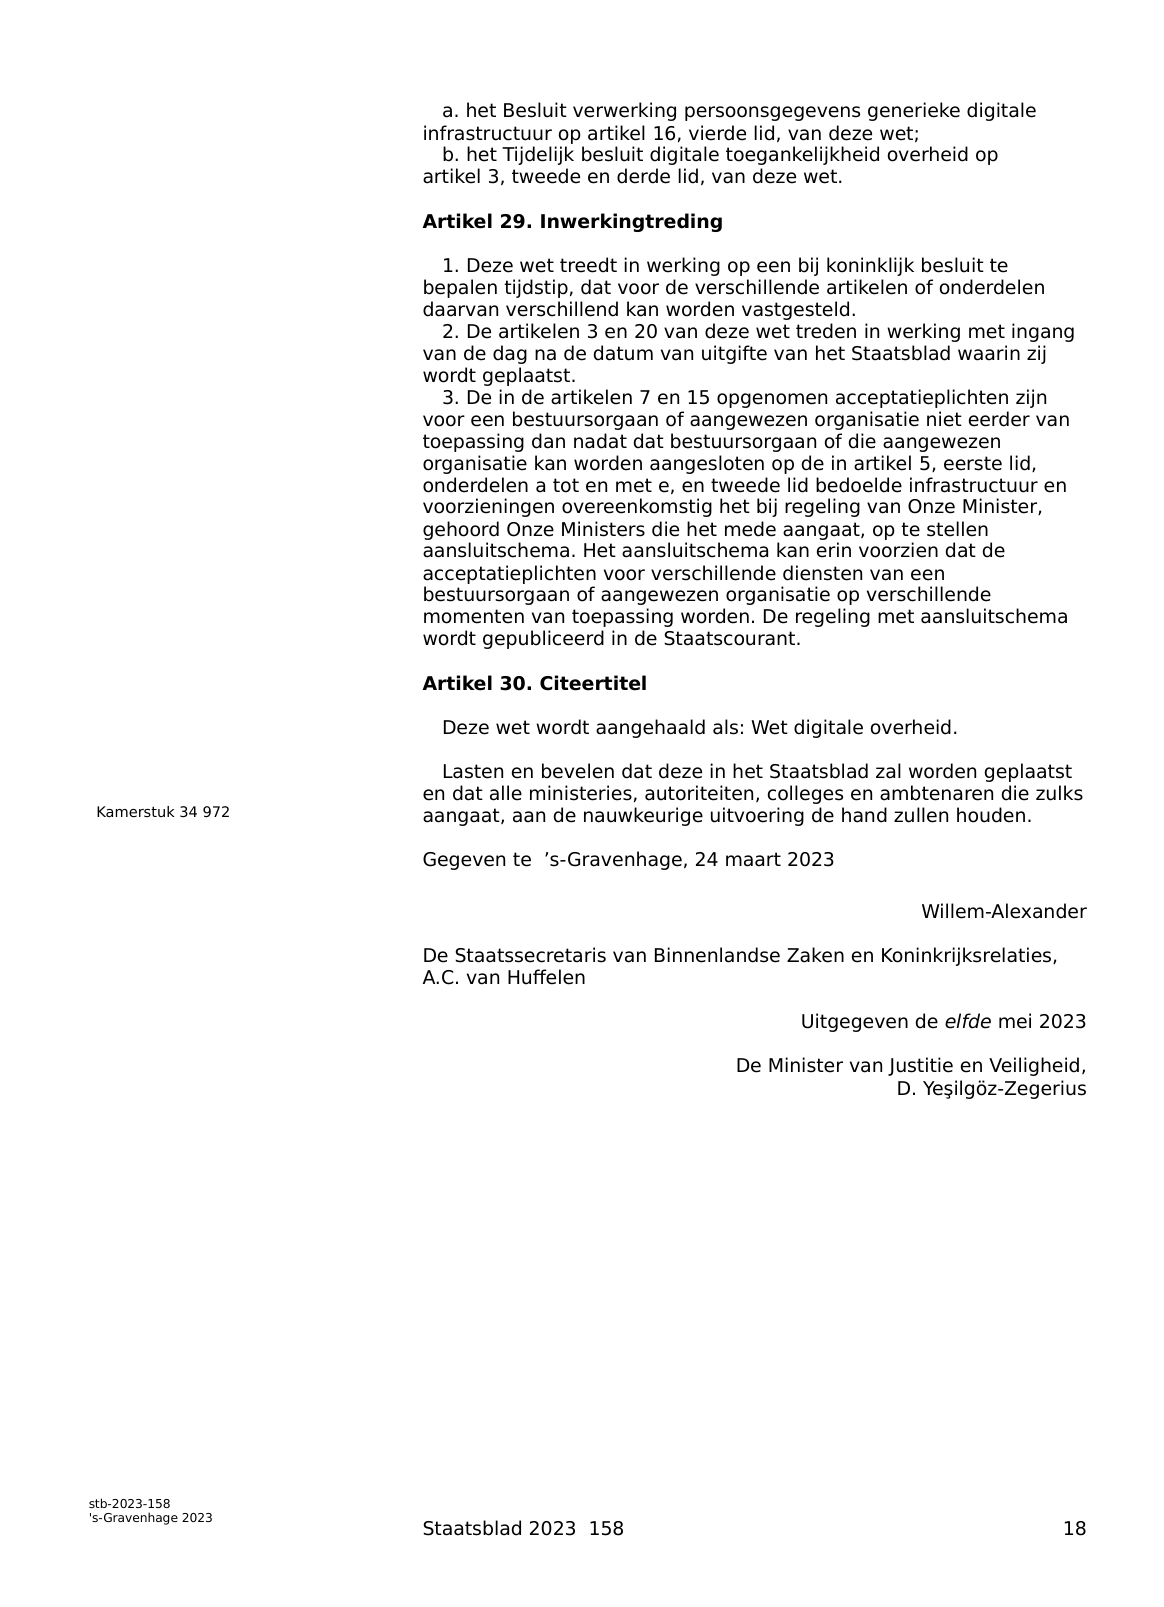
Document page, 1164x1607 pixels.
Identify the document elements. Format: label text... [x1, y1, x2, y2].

text a. het Besluit verwerking persoonsgegevens generieke digitale infrastructuur op artikel 16, vierde lid, van deze wet; [422, 100, 1087, 144]
subtitle Artikel 30. Citeertitel [422, 672, 1087, 694]
text De Staatssecretaris van Binnenlandse Zaken en Koninkrijksrelaties, A.C. van Huffelen [422, 945, 1087, 989]
text Willem-Alexander [422, 901, 1087, 923]
text De Minister van Justitie en Veiligheid, D. Yeşilgöz-Zegerius [422, 1055, 1087, 1099]
subtitle Artikel 29. Inwerkingtreding [422, 211, 1087, 232]
text Kamerstuk 34 972 [77, 804, 396, 821]
text stb-2023-158 [88, 1497, 323, 1511]
text Deze wet wordt aangehaald als: Wet digitale overheid. [422, 717, 1087, 739]
text Uitgegeven de elfde mei 2023 [422, 1011, 1087, 1033]
text 3. De in de artikelen 7 en 15 opgenomen acceptatieplichten zijn voor een bestuursorgaan of aangewezen organisatie niet eerder van toepassing dan nadat dat bestuursorgaan of die aangewezen organisatie kan worden aangesloten op de in artikel 5, eerste lid, onderdelen a tot en met e, en tweede lid bedoelde infrastructuur en voorzieningen overeenkomstig het bij regeling van Onze Minister, gehoord Onze Ministers die het mede aangaat, op te stellen aansluitschema. Het aansluitschema kan erin voorzien dat de acceptatieplichten voor verschillende diensten van een bestuursorgaan of aangewezen organisatie op verschillende momenten van toepassing worden. De regeling met aansluitschema wordt gepubliceerd in de Staatscourant. [422, 387, 1087, 650]
text b. het Tijdelijk besluit digitale toegankelijkheid overheid op artikel 3, tweede en derde lid, van deze wet. [422, 144, 1087, 188]
text Gegeven te ’s-Gravenhage, 24 maart 2023 [422, 849, 1087, 871]
text Lasten en bevelen dat deze in het Staatsblad zal worden geplaatst en dat alle ministeries, autoriteiten, colleges en ambtenaren die zulks aangaat, aan de nauwkeurige uitvoering de hand zullen houden. [422, 761, 1087, 827]
text 's-Gravenhage 2023 [88, 1511, 323, 1525]
text 2. De artikelen 3 en 20 van deze wet treden in werking met ingang van de dag na de datum van uitgifte van het Staatsblad waarin zij wordt geplaatst. [422, 321, 1087, 387]
text 1. Deze wet treedt in werking op een bij koninklijk besluit te bepalen tijdstip, dat voor de verschillende artikelen of onderdelen daarvan verschillend kan worden vastgesteld. [422, 255, 1087, 321]
